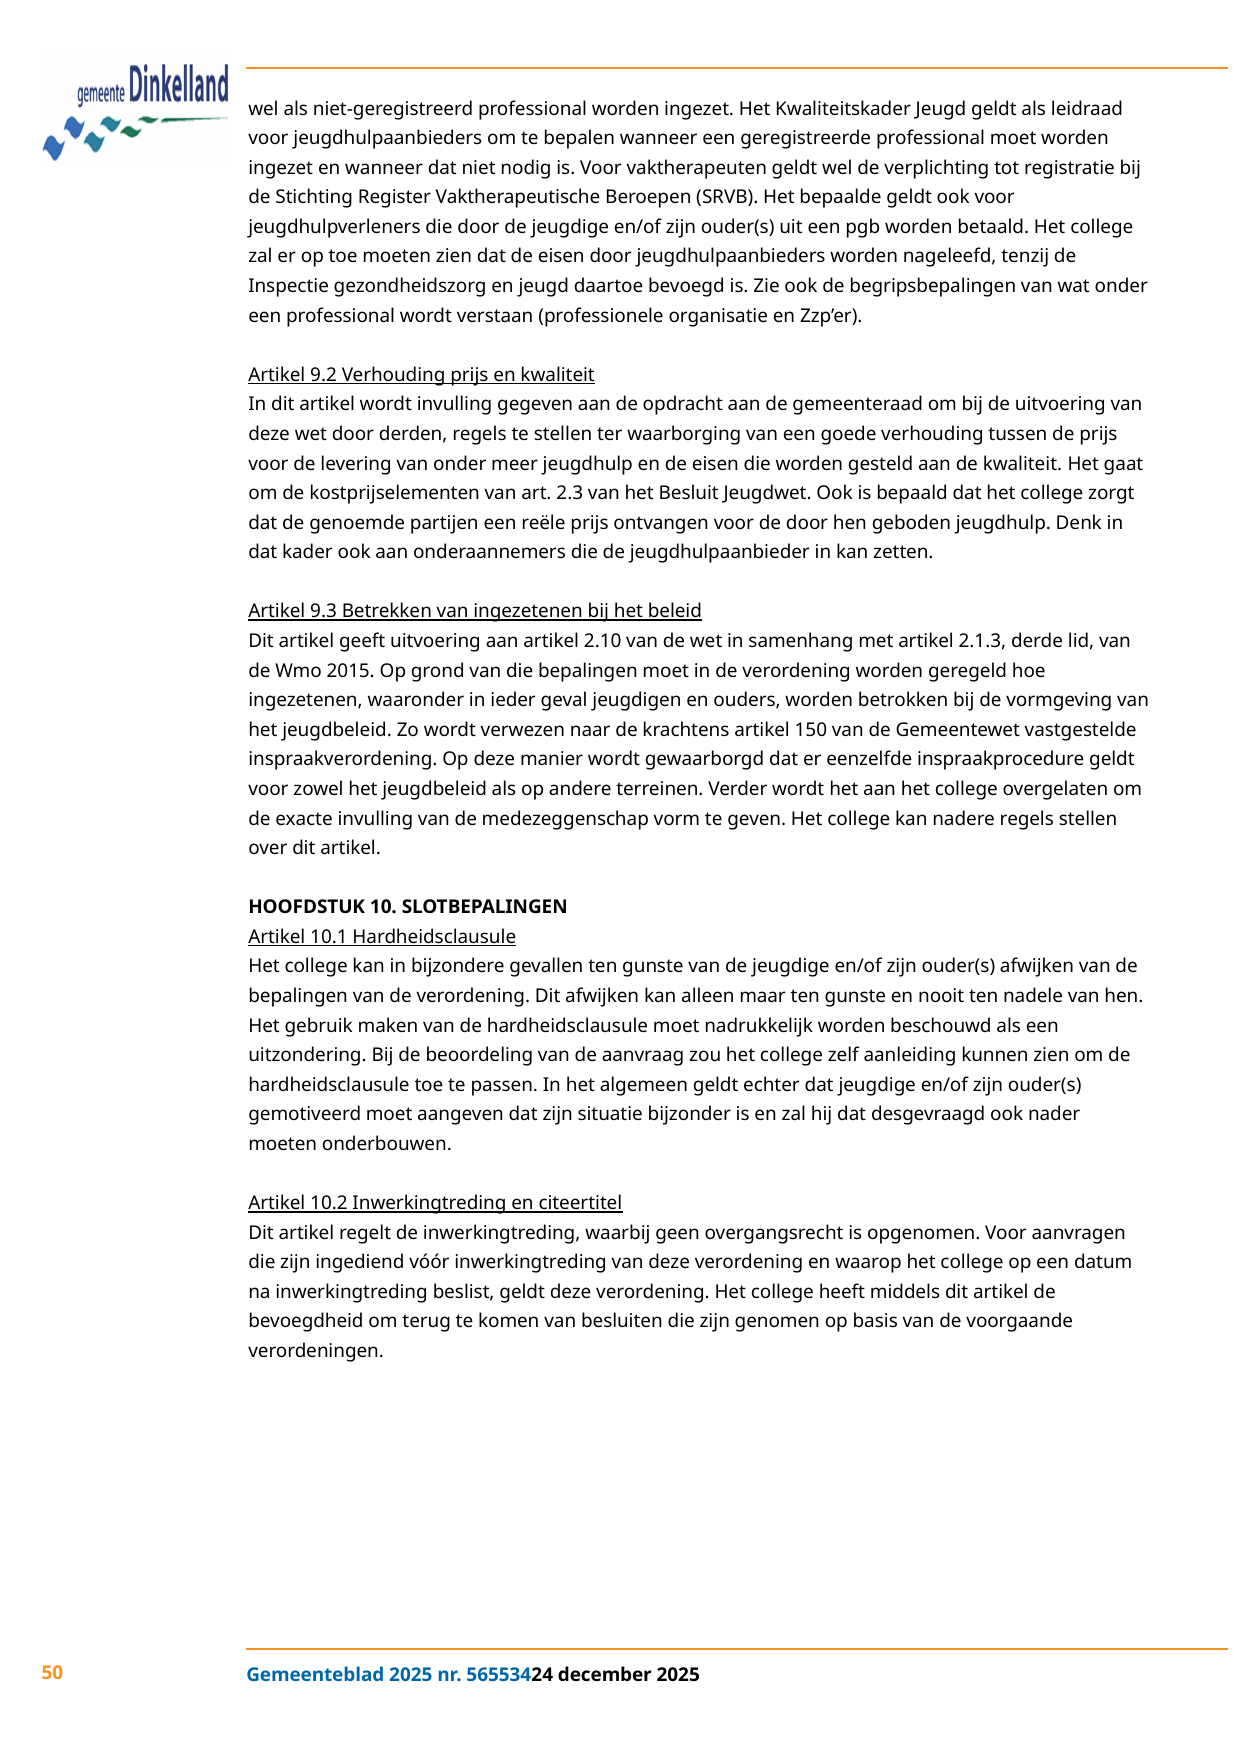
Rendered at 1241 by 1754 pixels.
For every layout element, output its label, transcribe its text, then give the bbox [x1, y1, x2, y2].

text Artikel 10.2 Inwerkingtreding en citeertitel [248, 1189, 1152, 1215]
text Dit artikel regelt de inwerkingtreding, waarbij geen overgangsrecht is opgenomen. Voor aanvragen die zijn ingediend vóór inwerkingtreding van deze verordening en waarop het college op een datum na inwerkingtreding beslist, geldt deze verordening. Het college heeft middels dit artikel de bevoegdheid om terug te komen van besluiten die zijn genomen op basis van de voorgaande verordeningen. [248, 1219, 1152, 1363]
text Het college kan in bijzondere gevallen ten gunste van de jeugdige en/of zijn ouder(s) afwijken van de bepalingen van de verordening. Dit afwijken kan alleen maar ten gunste en nooit ten nadele van hen. Het gebruik maken van de hardheidsclausule moet nadrukkelijk worden beschouwd als een uitzondering. Bij de beoordeling van de aanvraag zou het college zelf aanleiding kunnen zien om de hardheidsclausule toe te passen. In het algemeen geldt echter dat jeugdige en/of zijn ouder(s) gemotiveerd moet aangeven dat zijn situatie bijzonder is en zal hij dat desgevraagd ook nader moeten onderbouwen. [248, 953, 1152, 1156]
text Dit artikel geeft uitvoering aan artikel 2.10 van de wet in samenhang met artikel 2.1.3, derde lid, van de Wmo 2015. Op grond van die bepalingen moet in de verordening worden geregeld hoe ingezetenen, waaronder in ieder geval jeugdigen en ouders, worden betrokken bij de vormgeving van het jeugdbeleid. Zo wordt verwezen naar de krachtens artikel 150 van de Gemeentewet vastgestelde inspraakverordening. Op deze manier wordt gewaarborgd dat er eenzelfde inspraakprocedure geldt voor zowel het jeugdbeleid als op andere terreinen. Verder wordt het aan het college overgelaten om de exacte invulling van de medezeggenschap vorm te geven. Het college kan nadere regels stellen over dit artikel. [248, 627, 1152, 860]
text wel als niet-geregistreerd professional worden ingezet. Het Kwaliteitskader Jeugd geldt als leidraad voor jeugdhulpaanbieders om te bepalen wanneer een geregistreerde professional moet worden ingezet en wanneer dat niet nodig is. Voor vaktherapeuten geldt wel de verplichting tot registratie bij de Stichting Register Vaktherapeutische Beroepen (SRVB). Het bepaalde geldt ook voor jeugdhulpverleners die door de jeugdige en/of zijn ouder(s) uit een pgb worden betaald. Het college zal er op toe moeten zien dat de eisen door jeugdhulpaanbieders worden nageleefd, tenzij de Inspectie gezondheidszorg en jeugd daartoe bevoegd is. Zie ook de begripsbepalingen van wat onder een professional wordt verstaan (professionele organisatie en Zzp’er). [248, 95, 1152, 328]
text HOOFDSTUK 10. SLOTBEPALINGEN [248, 893, 1152, 919]
text Artikel 9.3 Betrekken van ingezetenen bij het beleid [248, 598, 1152, 623]
text Artikel 9.2 Verhouding prijs en kwaliteit [248, 361, 1152, 387]
text In dit artikel wordt invulling gegeven aan de opdracht aan de gemeenteraad om bij de uitvoering van deze wet door derden, regels te stellen ter waarborging van een goede verhouding tussen de prijs voor de levering van onder meer jeugdhulp en de eisen die worden gesteld aan de kwaliteit. Het gaat om de kostprijselementen van art. 2.3 van het Besluit Jeugdwet. Ook is bepaald dat het college zorgt dat de genoemde partijen een reële prijs ontvangen voor de door hen geboden jeugdhulp. Denk in dat kader ook aan onderaannemers die de jeugdhulpaanbieder in kan zetten. [248, 391, 1152, 564]
picture [41, 47, 231, 172]
text Artikel 10.1 Hardheidsclausule [248, 923, 1152, 949]
